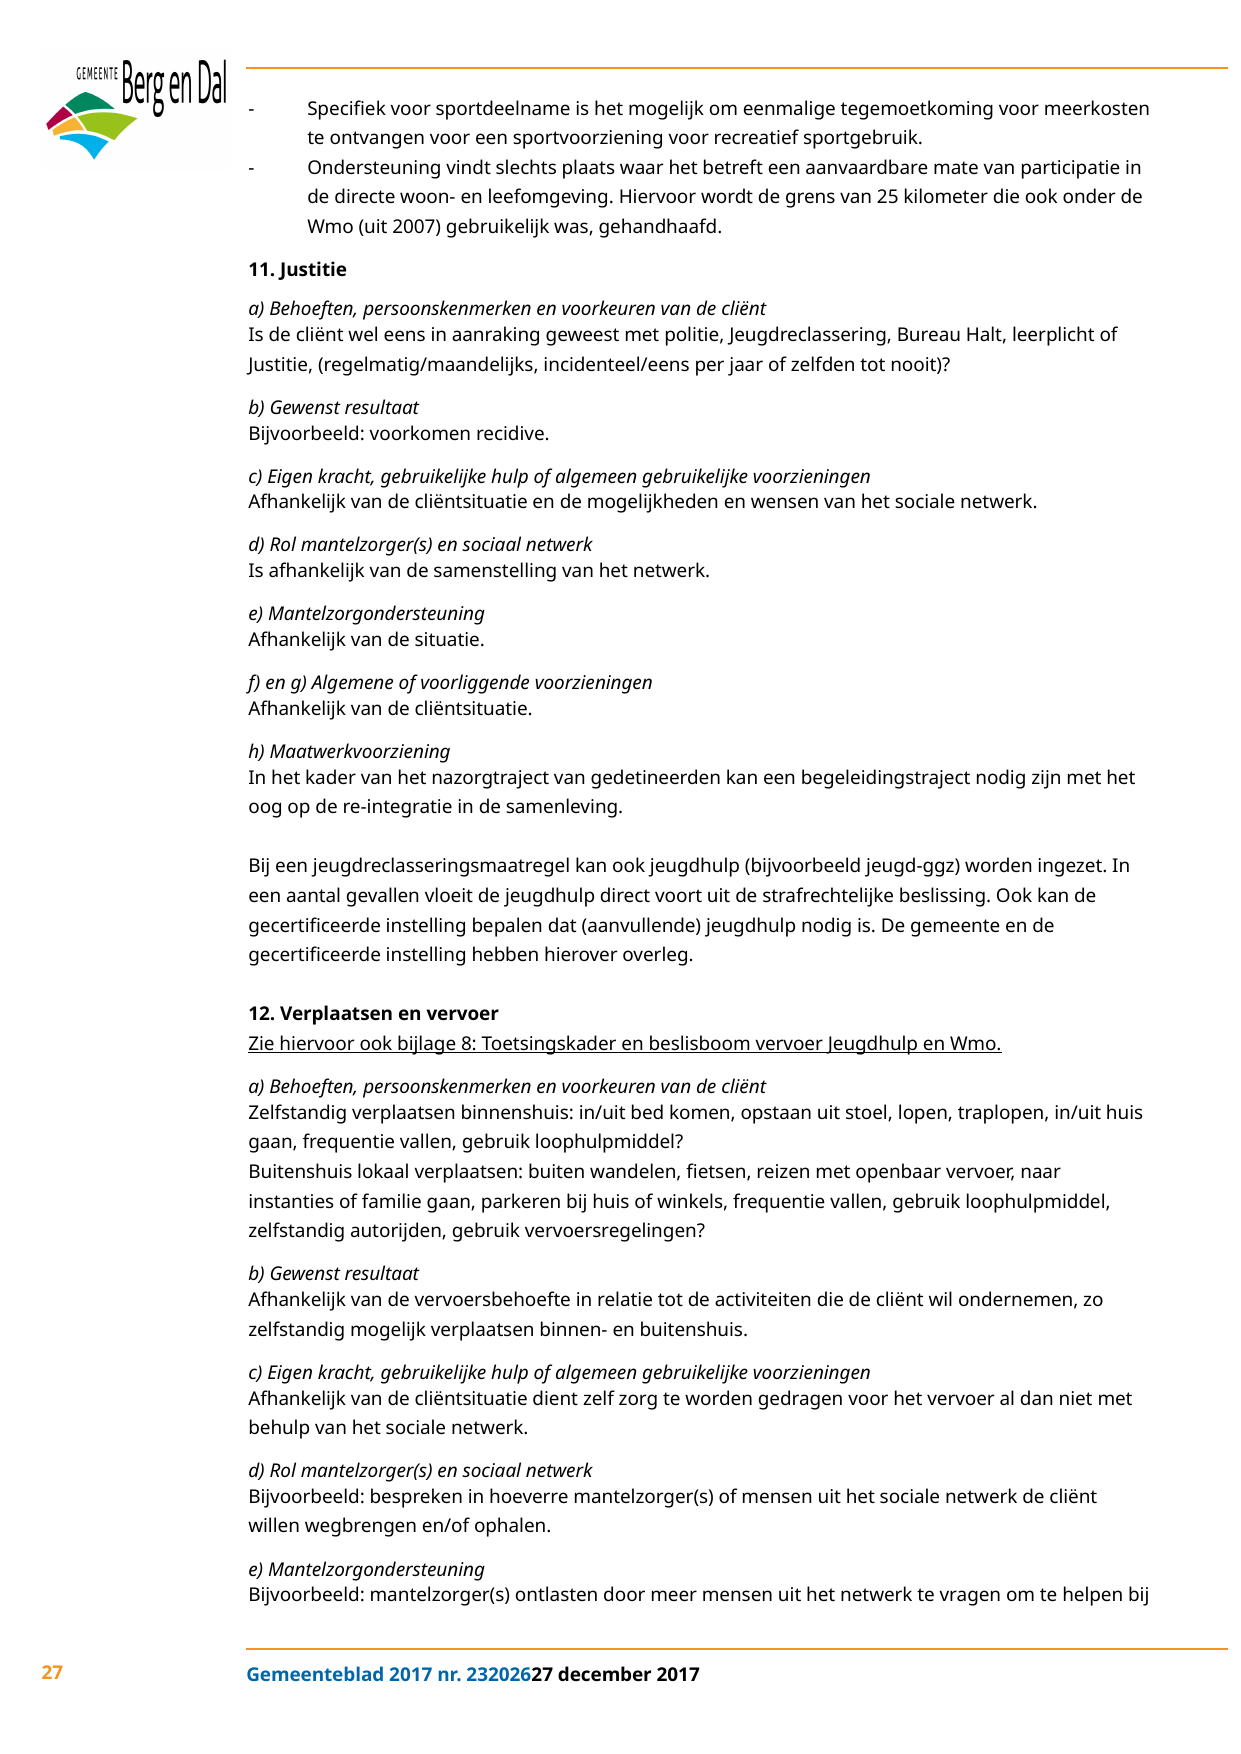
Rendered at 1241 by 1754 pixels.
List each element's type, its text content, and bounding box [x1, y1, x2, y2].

text 12. Verplaatsen en vervoer [248, 1001, 1152, 1026]
text Zelfstandig verplaatsen binnenshuis: in/uit bed komen, opstaan uit stoel, lopen, traplopen, in/uit huis gaan, frequentie vallen, gebruik loophulpmiddel? [248, 1099, 1152, 1154]
text Afhankelijk van de cliëntsituatie. [248, 695, 1152, 721]
text Buitenshuis lokaal verplaatsen: buiten wandelen, fietsen, reizen met openbaar vervoer, naar instanties of familie gaan, parkeren bij huis of winkels, frequentie vallen, gebruik loophulpmiddel, zelfstandig autorijden, gebruik vervoersregelingen? [248, 1158, 1152, 1243]
text d) Rol mantelzorger(s) en sociaal netwerk [248, 1457, 1152, 1483]
text Bijvoorbeeld: voorkomen recidive. [248, 420, 1152, 445]
text b) Gewenst resultaat [248, 1261, 1152, 1286]
text Bijvoorbeeld: mantelzorger(s) ontlasten door meer mensen uit het netwerk te vragen om te helpen bij [248, 1582, 1152, 1607]
text c) Eigen kracht, gebruikelijke hulp of algemeen gebruikelijke voorzieningen [248, 1359, 1152, 1385]
text Afhankelijk van de vervoersbehoefte in relatie tot de activiteiten die de cliënt wil ondernemen, zo zelfstandig mogelijk verplaatsen binnen- en buitenshuis. [248, 1286, 1152, 1342]
picture [41, 47, 231, 172]
text Is de cliënt wel eens in aanraking geweest met politie, Jeugdreclassering, Bureau Halt, leerplicht of Justitie, (regelmatig/maandelijks, incidenteel/eens per jaar of zelfden tot nooit)? [248, 321, 1152, 377]
text h) Maatwerkvoorziening [248, 738, 1152, 764]
list Specifiek voor sportdeelname is het mogelijk om eenmalige tegemoetkoming voor meerkosten te ontvangen voor een sportvoorziening voor recreatief sportgebruik. [248, 95, 1152, 150]
text d) Rol mantelzorger(s) en sociaal netwerk [248, 532, 1152, 557]
text a) Behoeften, persoonskenmerken en voorkeuren van de cliënt [248, 1073, 1152, 1099]
list Ondersteuning vindt slechts plaats waar het betreft een aanvaardbare mate van participatie in de directe woon- en leefomgeving. Hiervoor wordt de grens van 25 kilometer die ook onder de Wmo (uit 2007) gebruikelijk was, gehandhaafd. [248, 154, 1152, 239]
text b) Gewenst resultaat [248, 394, 1152, 420]
text Bij een jeugdreclasseringsmaatregel kan ook jeugdhulp (bijvoorbeeld jeugd-ggz) worden ingezet. In een aantal gevallen vloeit de jeugdhulp direct voort uit de strafrechtelijke beslissing. Ook kan de gecertificeerde instelling bepalen dat (aanvullende) jeugdhulp nodig is. De gemeente en de gecertificeerde instelling hebben hierover overleg. [248, 853, 1152, 967]
text c) Eigen kracht, gebruikelijke hulp of algemeen gebruikelijke voorzieningen [248, 463, 1152, 488]
text a) Behoeften, persoonskenmerken en voorkeuren van de cliënt [248, 296, 1152, 321]
text 11. Justitie [248, 256, 1152, 282]
text In het kader van het nazorgtraject van gedetineerden kan een begeleidingstraject nodig zijn met het oog op de re-integratie in de samenleving. [248, 764, 1152, 819]
text Bijvoorbeeld: bespreken in hoeverre mantelzorger(s) of mensen uit het sociale netwerk de cliënt willen wegbrengen en/of ophalen. [248, 1483, 1152, 1538]
text f) en g) Algemene of voorliggende voorzieningen [248, 669, 1152, 695]
text Is afhankelijk van de samenstelling van het netwerk. [248, 557, 1152, 583]
text Afhankelijk van de cliëntsituatie en de mogelijkheden en wensen van het sociale netwerk. [248, 488, 1152, 514]
text Afhankelijk van de situatie. [248, 626, 1152, 652]
text e) Mantelzorgondersteuning [248, 1556, 1152, 1582]
text Zie hiervoor ook bijlage 8: Toetsingskader en beslisboom vervoer Jeugdhulp en Wmo. [248, 1030, 1152, 1056]
text e) Mantelzorgondersteuning [248, 601, 1152, 626]
text Afhankelijk van de cliëntsituatie dient zelf zorg te worden gedragen voor het vervoer al dan niet met behulp van het sociale netwerk. [248, 1385, 1152, 1440]
